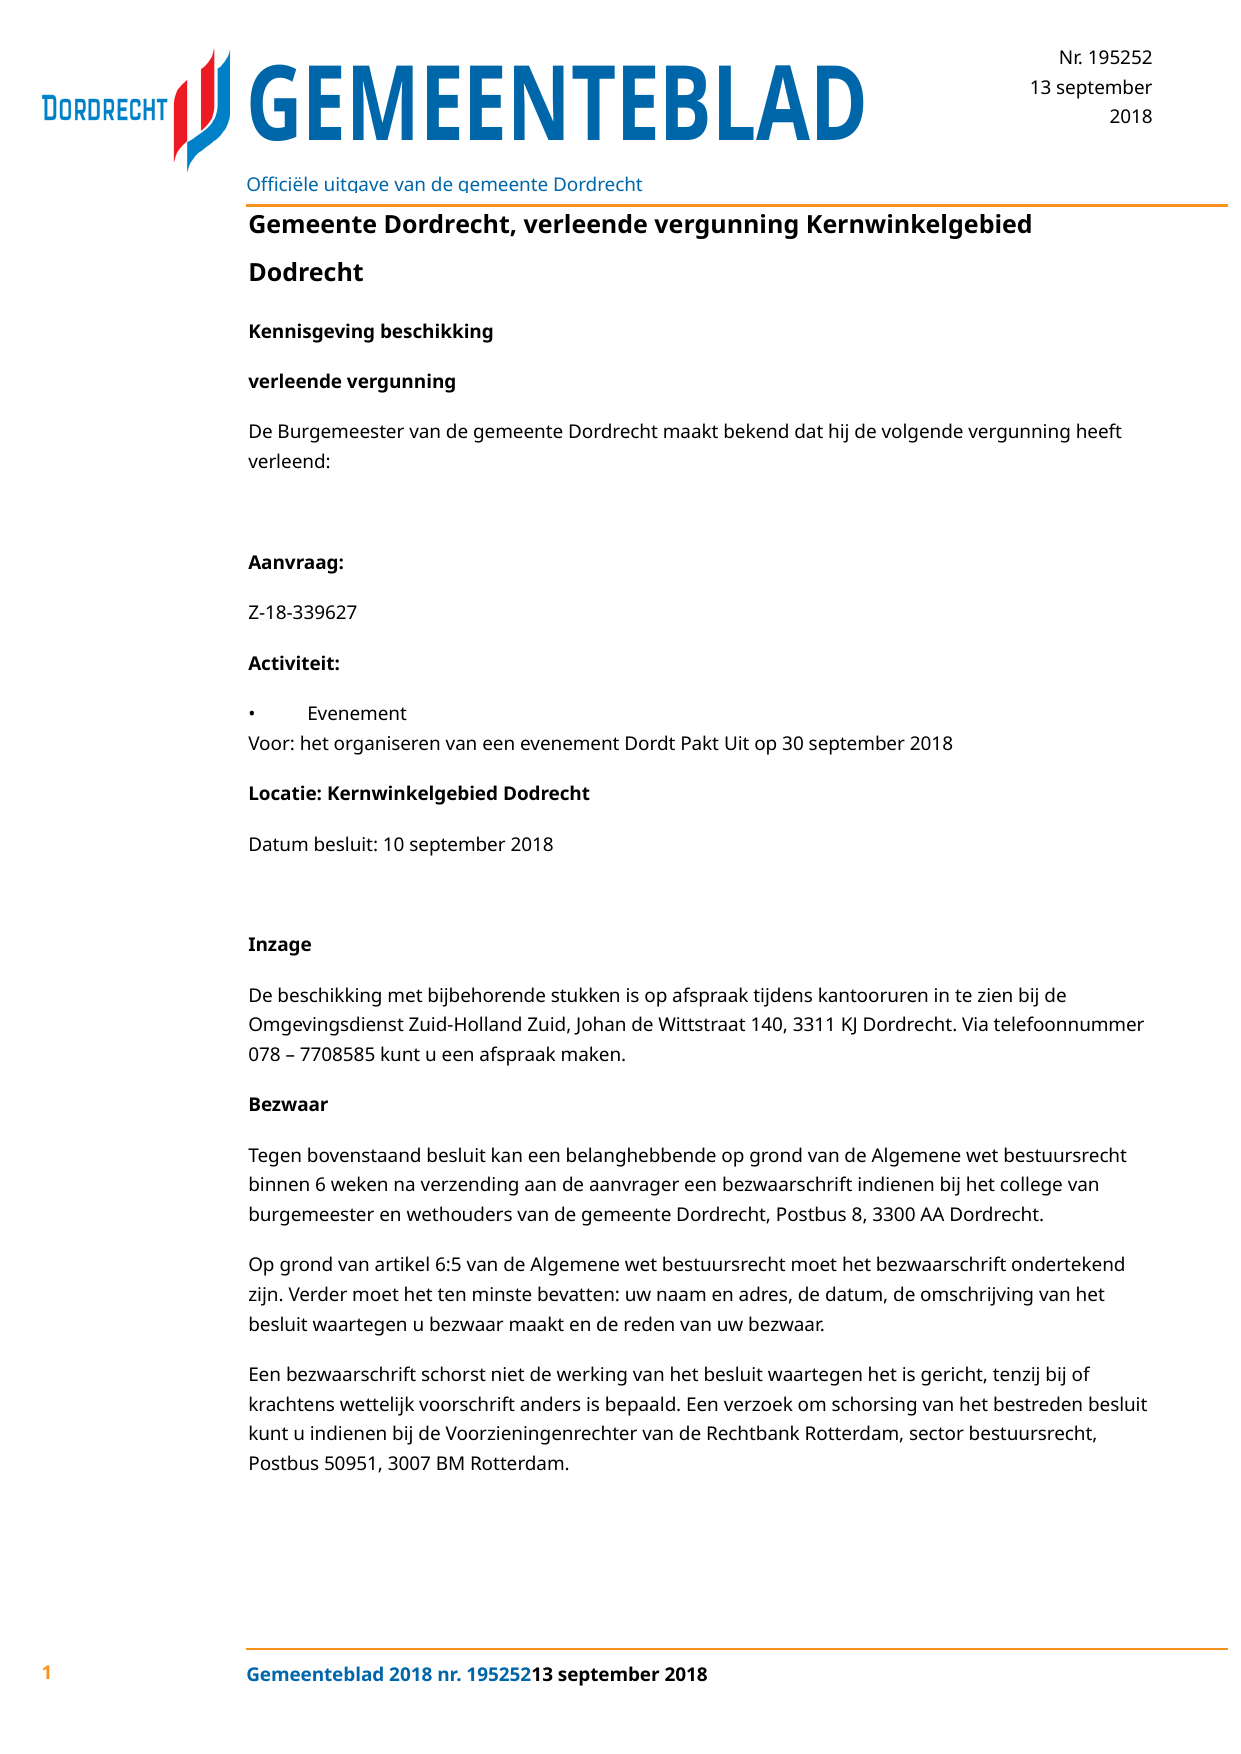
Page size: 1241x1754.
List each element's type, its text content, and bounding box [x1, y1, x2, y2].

text Voor: het organiseren van een evenement Dordt Pakt Uit op 30 september 2018 [248, 730, 1152, 756]
text Een bezwaarschrift schorst niet de werking van het besluit waartegen het is gericht, tenzij bij of krachtens wettelijk voorschrift anders is bepaald. Een verzoek om schorsing van het bestreden besluit kunt u indienen bij de Voorzieningenrechter van de Rechtbank Rotterdam, sector bestuursrecht, Postbus 50951, 3007 BM Rotterdam. [248, 1361, 1152, 1476]
text De beschikking met bijbehorende stukken is op afspraak tijdens kantooruren in te zien bij de Omgevingsdienst Zuid-Holland Zuid, Johan de Wittstraat 140, 3311 KJ Dordrecht. Via telefoonnummer 078 – 7708585 kunt u een afspraak maken. [248, 982, 1152, 1067]
text Locatie: Kernwinkelgebied Dodrecht [248, 780, 1152, 806]
text Bezwaar [248, 1092, 1152, 1117]
text Op grond van artikel 6:5 van de Algemene wet bestuursrecht moet het bezwaarschrift ondertekend zijn. Verder moet het ten minste bevatten: uw naam en adres, de datum, de omschrijving van het besluit waartegen u bezwaar maakt en de reden van uw bezwaar. [248, 1252, 1152, 1337]
text Kennisgeving beschikking [248, 318, 1152, 344]
text Gemeente Dordrecht, verleende vergunning Kernwinkelgebied Dodrecht [248, 207, 1152, 288]
list Evenement [248, 700, 1152, 726]
text Activiteit: [248, 650, 1152, 676]
text Z-18-339627 [248, 599, 1152, 625]
picture [41, 47, 231, 172]
text Tegen bovenstaand besluit kan een belanghebbende op grond van de Algemene wet bestuursrecht binnen 6 weken na verzending aan de aanvrager een bezwaarschrift indienen bij het college van burgemeester en wethouders van de gemeente Dordrecht, Postbus 8, 3300 AA Dordrecht. [248, 1142, 1152, 1227]
text Aanvraag: [248, 549, 1152, 575]
text De Burgemeester van de gemeente Dordrecht maakt bekend dat hij de volgende vergunning heeft verleend: [248, 419, 1152, 474]
text Inzage [248, 932, 1152, 957]
text verleende vergunning [248, 368, 1152, 394]
text Datum besluit: 10 september 2018 [248, 831, 1152, 857]
